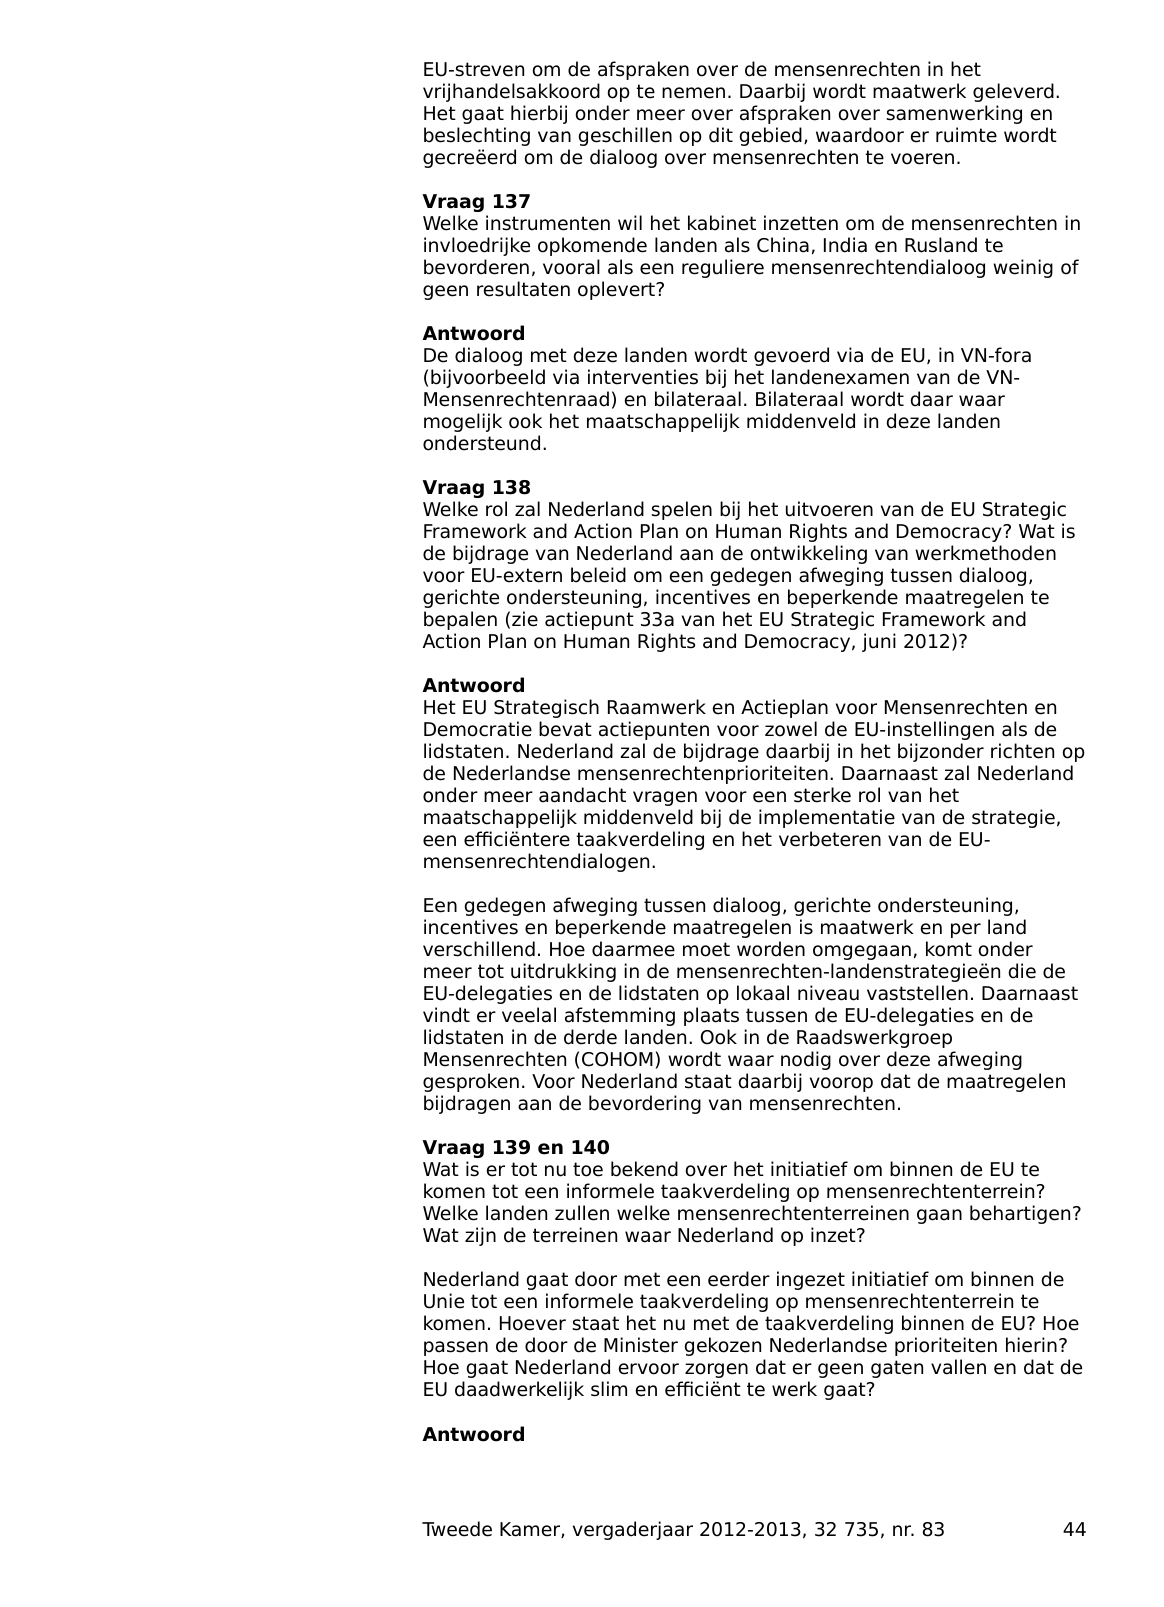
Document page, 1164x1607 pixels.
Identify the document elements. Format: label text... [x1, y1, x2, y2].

text Wat is er tot nu toe bekend over het initiatief om binnen de EU te komen tot een informele taakverdeling op mensenrechtenterrein? Welke landen zullen welke mensenrechtenterreinen gaan behartigen? Wat zijn de terreinen waar Nederland op inzet? [422, 1159, 1087, 1247]
text Vraag 138 [422, 477, 1087, 499]
text EU-streven om de afspraken over de mensenrechten in het vrijhandelsakkoord op te nemen. Daarbij wordt maatwerk geleverd. Het gaat hierbij onder meer over afspraken over samenwerking en beslechting van geschillen op dit gebied, waardoor er ruimte wordt gecreëerd om de dialoog over mensenrechten te voeren. [422, 59, 1087, 169]
text Een gedegen afweging tussen dialoog, gerichte ondersteuning, incentives en beperkende maatregelen is maatwerk en per land verschillend. Hoe daarmee moet worden omgegaan, komt onder meer tot uitdrukking in de mensenrechten-landenstrategieën die de EU-delegaties en de lidstaten op lokaal niveau vaststellen. Daarnaast vindt er veelal afstemming plaats tussen de EU-delegaties en de lidstaten in de derde landen. Ook in de Raadswerkgroep Mensenrechten (COHOM) wordt waar nodig over deze afweging gesproken. Voor Nederland staat daarbij voorop dat de maatregelen bijdragen aan de bevordering van mensenrechten. [422, 895, 1087, 1115]
text Welke instrumenten wil het kabinet inzetten om de mensenrechten in invloedrijke opkomende landen als China, India en Rusland te bevorderen, vooral als een reguliere mensenrechtendialoog weinig of geen resultaten oplevert? [422, 213, 1087, 301]
text Welke rol zal Nederland spelen bij het uitvoeren van de EU Strategic Framework and Action Plan on Human Rights and Democracy? Wat is de bijdrage van Nederland aan de ontwikkeling van werkmethoden voor EU-extern beleid om een gedegen afweging tussen dialoog, gerichte ondersteuning, incentives en beperkende maatregelen te bepalen (zie actiepunt 33a van het EU Strategic Framework and Action Plan on Human Rights and Democracy, juni 2012)? [422, 499, 1087, 653]
text Antwoord [422, 1423, 1087, 1445]
text Nederland gaat door met een eerder ingezet initiatief om binnen de Unie tot een informele taakverdeling op mensenrechtenterrein te komen. Hoever staat het nu met de taakverdeling binnen de EU? Hoe passen de door de Minister gekozen Nederlandse prioriteiten hierin? Hoe gaat Nederland ervoor zorgen dat er geen gaten vallen en dat de EU daadwerkelijk slim en efficiënt te werk gaat? [422, 1269, 1087, 1401]
text Het EU Strategisch Raamwerk en Actieplan voor Mensenrechten en Democratie bevat actiepunten voor zowel de EU-instellingen als de lidstaten. Nederland zal de bijdrage daarbij in het bijzonder richten op de Nederlandse mensenrechtenprioriteiten. Daarnaast zal Nederland onder meer aandacht vragen voor een sterke rol van het maatschappelijk middenveld bij de implementatie van de strategie, een efficiëntere taakverdeling en het verbeteren van de EU-mensenrechtendialogen. [422, 697, 1087, 873]
text De dialoog met deze landen wordt gevoerd via de EU, in VN-fora (bijvoorbeeld via interventies bij het landenexamen van de VN-Mensenrechtenraad) en bilateraal. Bilateraal wordt daar waar mogelijk ook het maatschappelijk middenveld in deze landen ondersteund. [422, 345, 1087, 455]
text Vraag 137 [422, 191, 1087, 213]
text Antwoord [422, 675, 1087, 697]
text Antwoord [422, 323, 1087, 345]
text Vraag 139 en 140 [422, 1137, 1087, 1159]
